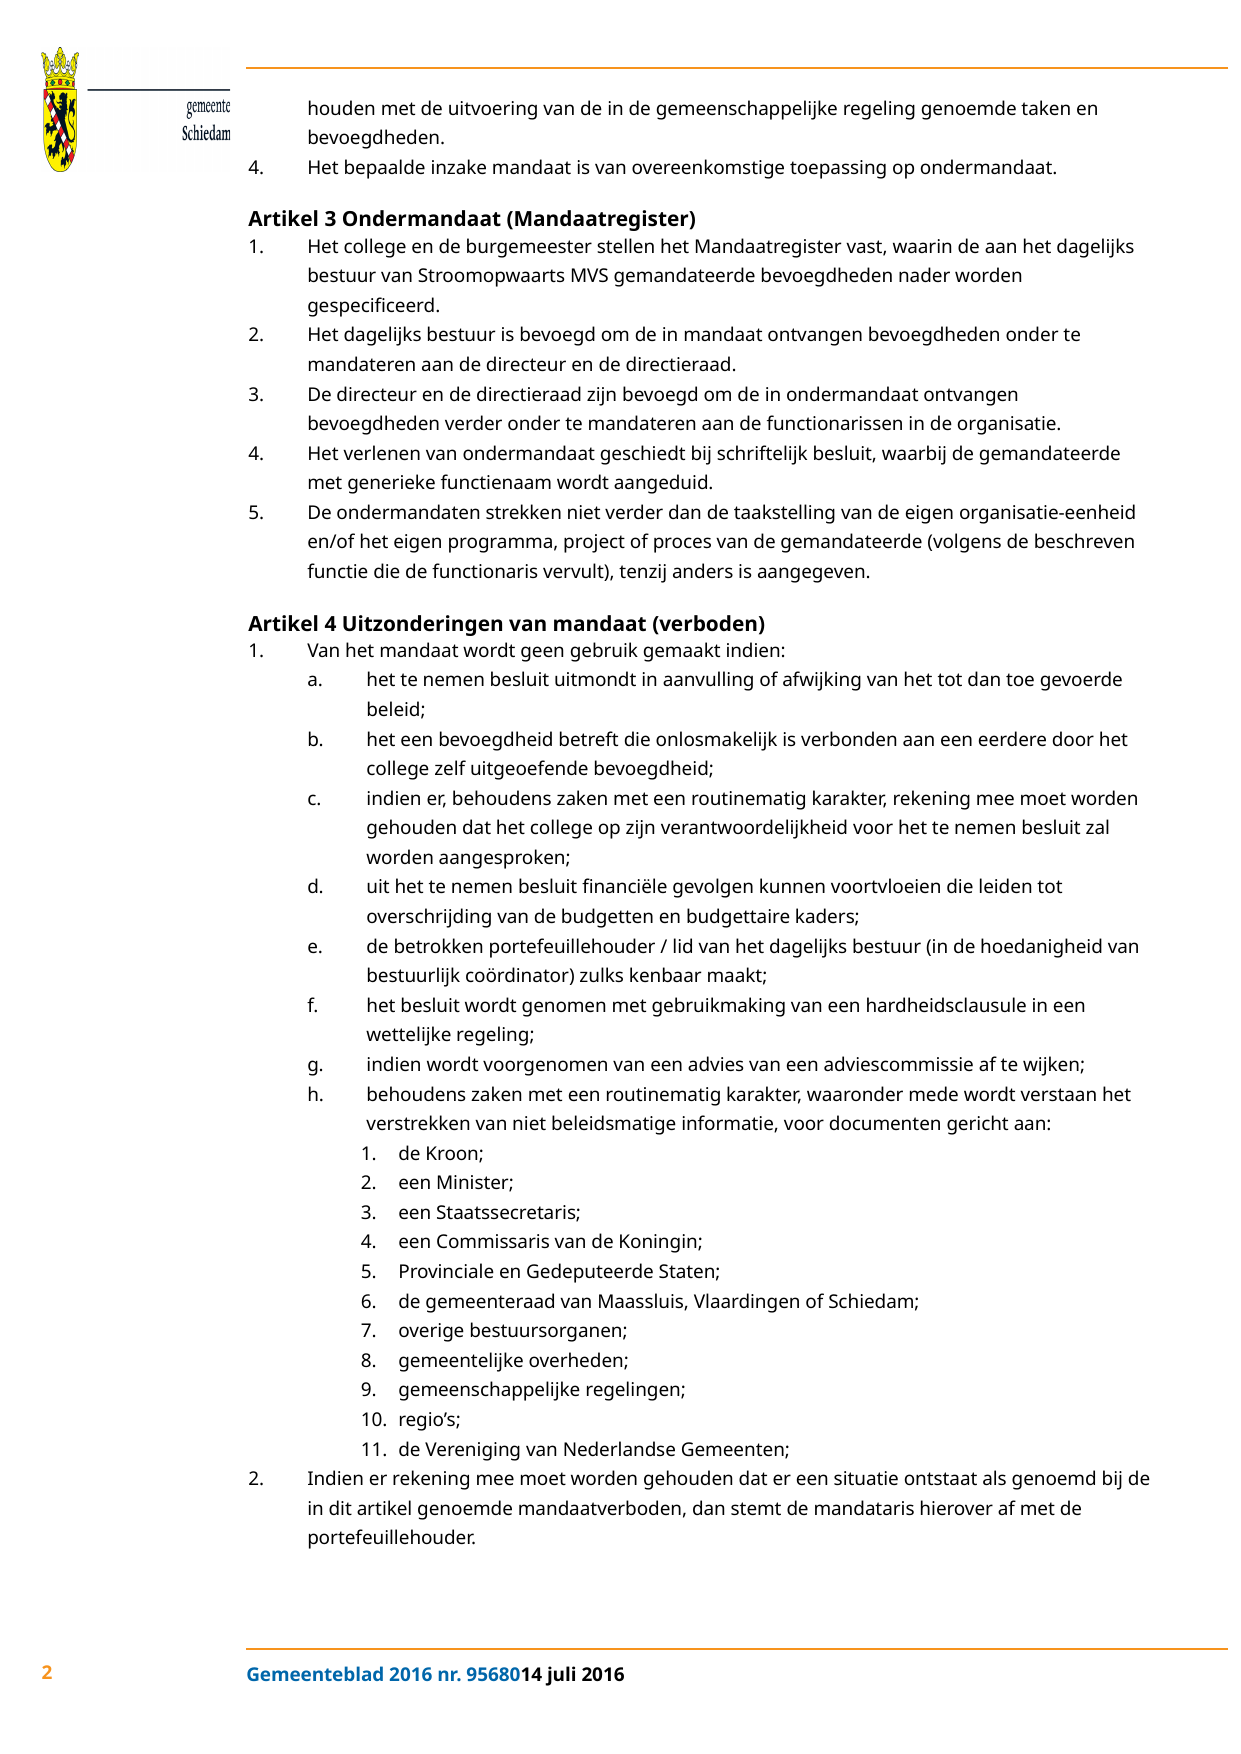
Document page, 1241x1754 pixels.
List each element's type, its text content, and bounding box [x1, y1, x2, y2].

list Het college en de burgemeester stellen het Mandaatregister vast, waarin de aan het dagelijks bestuur van Stroomopwaarts MVS gemandateerde bevoegdheden nader worden gespecificeerd. [248, 233, 1152, 318]
list overige bestuursorganen; [361, 1317, 1152, 1343]
list De ondermandaten strekken niet verder dan de taakstelling van de eigen organisatie-eenheid en/of het eigen programma, project of proces van de gemandateerde (volgens de beschreven functie die de functionaris vervult), tenzij anders is aangegeven. [248, 499, 1152, 584]
list gemeentelijke overheden; [361, 1347, 1152, 1373]
list de gemeenteraad van Maassluis, Vlaardingen of Schiedam; [361, 1288, 1152, 1314]
list het besluit wordt genomen met gebruikmaking van een hardheidsclausule in een wettelijke regeling; [307, 992, 1152, 1047]
list het te nemen besluit uitmondt in aanvulling of afwijking van het tot dan toe gevoerde beleid; [307, 667, 1152, 722]
list regio’s; [361, 1406, 1152, 1432]
list gemeenschappelijke regelingen; [361, 1377, 1152, 1402]
list Provinciale en Gedeputeerde Staten; [361, 1258, 1152, 1284]
list behoudens zaken met een routinematig karakter, waaronder mede wordt verstaan het verstrekken van niet beleidsmatige informatie, voor documenten gericht aan: [307, 1081, 1152, 1136]
list De directeur en de directieraad zijn bevoegd om de in ondermandaat ontvangen bevoegdheden verder onder te mandateren aan de functionarissen in de organisatie. [248, 381, 1152, 436]
text Artikel 4 Uitzonderingen van mandaat (verboden) [248, 609, 1152, 637]
list de Vereniging van Nederlandse Gemeenten; [361, 1436, 1152, 1462]
list de betrokken portefeuillehouder / lid van het dagelijks bestuur (in de hoedanigheid van bestuurlijk coördinator) zulks kenbaar maakt; [307, 933, 1152, 988]
list Van het mandaat wordt geen gebruik gemaakt indien: [248, 637, 1152, 663]
list een Commissaris van de Koningin; [361, 1229, 1152, 1254]
list een Minister; [361, 1169, 1152, 1195]
picture [41, 47, 231, 172]
list Het dagelijks bestuur is bevoegd om de in mandaat ontvangen bevoegdheden onder te mandateren aan de directeur en de directieraad. [248, 322, 1152, 377]
list uit het te nemen besluit financiële gevolgen kunnen voortvloeien die leiden tot overschrijding van de budgetten en budgettaire kaders; [307, 874, 1152, 929]
list Het bepaalde inzake mandaat is van overeenkomstige toepassing op ondermandaat. [248, 154, 1152, 180]
list een Staatssecretaris; [361, 1199, 1152, 1225]
list Het verlenen van ondermandaat geschiedt bij schriftelijk besluit, waarbij de gemandateerde met generieke functienaam wordt aangeduid. [248, 440, 1152, 495]
list Indien er rekening mee moet worden gehouden dat er een situatie ontstaat als genoemd bij de in dit artikel genoemde mandaatverboden, dan stemt de mandataris hierover af met de portefeuillehouder. [248, 1465, 1152, 1550]
text Artikel 3 Ondermandaat (Mandaatregister) [248, 204, 1152, 233]
list het een bevoegdheid betreft die onlosmakelijk is verbonden aan een eerdere door het college zelf uitgeoefende bevoegdheid; [307, 726, 1152, 781]
list indien er, behoudens zaken met een routinematig karakter, rekening mee moet worden gehouden dat het college op zijn verantwoordelijkheid voor het te nemen besluit zal worden aangesproken; [307, 785, 1152, 870]
list indien wordt voorgenomen van een advies van een adviescommissie af te wijken; [307, 1051, 1152, 1077]
list de Kroon; [361, 1140, 1152, 1166]
list houden met de uitvoering van de in de gemeenschappelijke regeling genoemde taken en bevoegdheden. [248, 95, 1152, 150]
